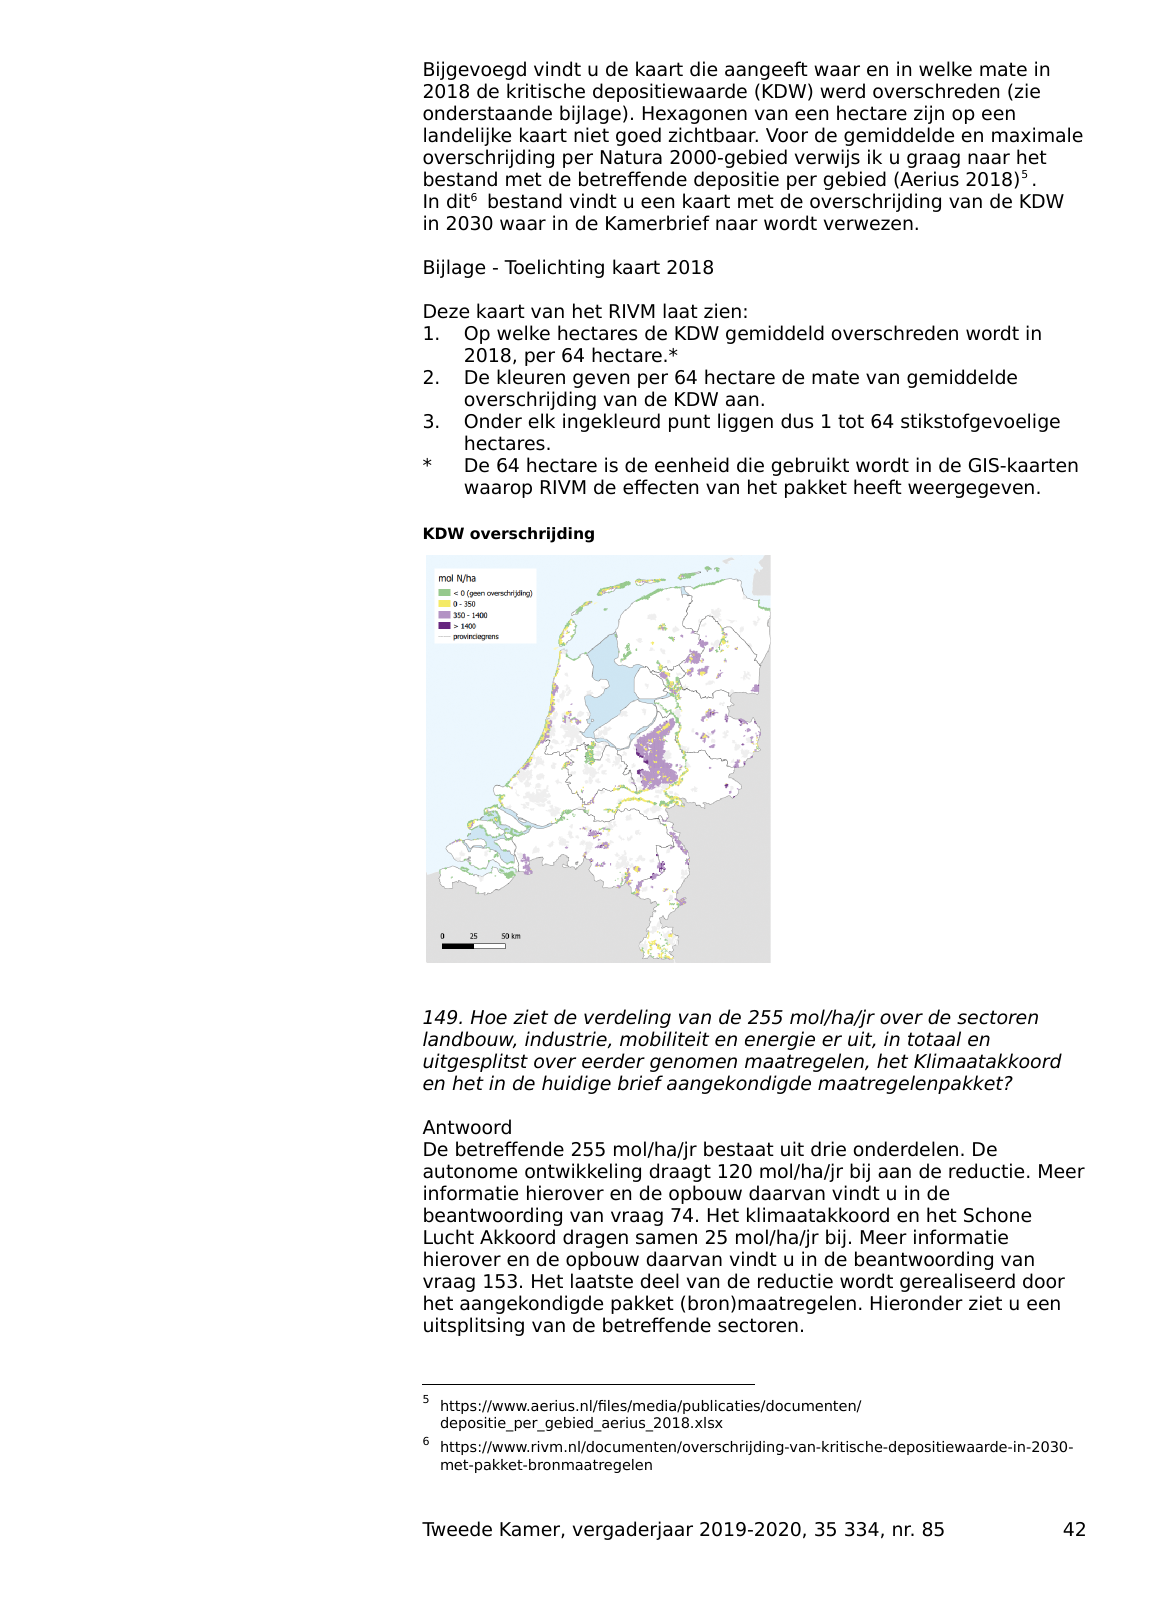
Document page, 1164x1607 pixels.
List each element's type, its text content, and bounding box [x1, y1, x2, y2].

text Bijgevoegd vindt u de kaart die aangeeft waar en in welke mate in 2018 de kritische depositiewaarde (KDW) werd overschreden (zie onderstaande bijlage). Hexagonen van een hectare zijn op een landelijke kaart niet goed zichtbaar. Voor de gemiddelde en maximale overschrijding per Natura 2000-gebied verwijs ik u graag naar het bestand met de betreffende depositie per gebied (Aerius 2018). [422, 59, 1087, 191]
text 3. Onder elk ingekleurd punt liggen dus 1 tot 64 stikstofgevoelige hectares. [422, 411, 1087, 455]
text * De 64 hectare is de eenheid die gebruikt wordt in de GIS-kaarten waarop RIVM de effecten van het pakket heeft weergegeven. [422, 455, 1087, 499]
text https://www.aerius.nl/files/media/publicaties/documenten/depositie_per_gebied_aerius_2018.xlsx [422, 1393, 1087, 1432]
text https://www.rivm.nl/documenten/overschrijding-van-kritische-depositiewaarde-in-2030-met-pakket-bronmaatregelen [422, 1435, 1087, 1474]
text In dit bestand vindt u een kaart met de overschrijding van de KDW in 2030 waar in de Kamerbrief naar wordt verwezen. [422, 191, 1087, 235]
picture [422, 555, 771, 963]
text De betreffende 255 mol/ha/jr bestaat uit drie onderdelen. De autonome ontwikkeling draagt 120 mol/ha/jr bij aan de reductie. Meer informatie hierover en de opbouw daarvan vindt u in de beantwoording van vraag 74. Het klimaatakkoord en het Schone Lucht Akkoord dragen samen 25 mol/ha/jr bij. Meer informatie hierover en de opbouw daarvan vindt u in de beantwoording van vraag 153. Het laatste deel van de reductie wordt gerealiseerd door het aangekondigde pakket (bron)maatregelen. Hieronder ziet u een uitsplitsing van de betreffende sectoren. [422, 1139, 1087, 1337]
text 2. De kleuren geven per 64 hectare de mate van gemiddelde overschrijding van de KDW aan. [422, 367, 1087, 411]
text 1. Op welke hectares de KDW gemiddeld overschreden wordt in 2018, per 64 hectare.* [422, 323, 1087, 367]
text 149. Hoe ziet de verdeling van de 255 mol/ha/jr over de sectoren landbouw, industrie, mobiliteit en energie er uit, in totaal en uitgesplitst over eerder genomen maatregelen, het Klimaatakkoord en het in de huidige brief aangekondigde maatregelenpakket? [422, 1007, 1087, 1094]
text KDW overschrijding [422, 525, 771, 543]
text Deze kaart van het RIVM laat zien: [422, 301, 1087, 323]
text Bijlage - Toelichting kaart 2018 [422, 257, 1087, 279]
text Antwoord [422, 1117, 1087, 1139]
